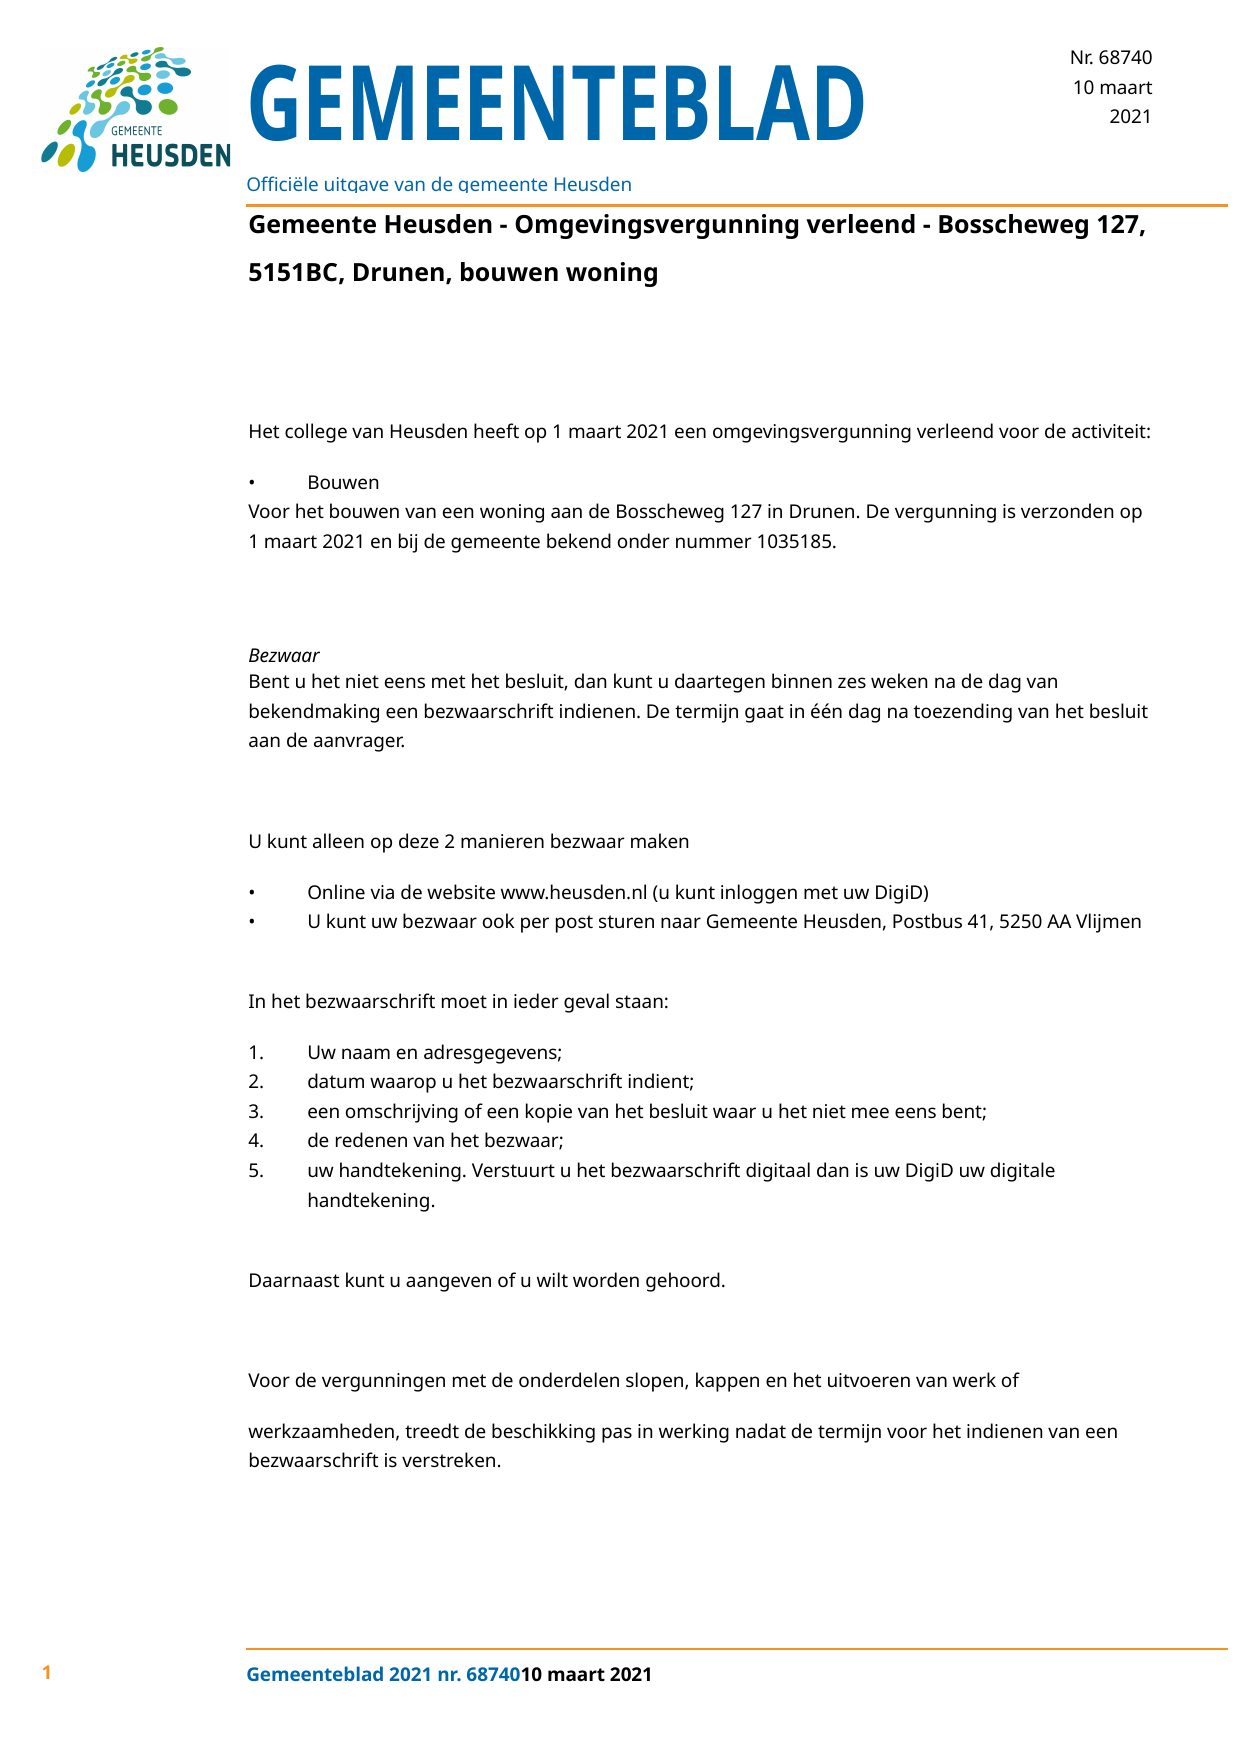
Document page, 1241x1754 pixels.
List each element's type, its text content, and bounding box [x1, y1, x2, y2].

text Het college van Heusden heeft op 1 maart 2021 een omgevingsvergunning verleend voor de activiteit: [248, 419, 1152, 444]
list Uw naam en adresgegevens; [248, 1039, 1152, 1064]
list Bouwen [248, 469, 1152, 495]
picture [41, 47, 231, 172]
text Bezwaar [248, 643, 1152, 668]
list U kunt uw bezwaar ook per post sturen naar Gemeente Heusden, Postbus 41, 5250 AA Vlijmen [248, 908, 1152, 934]
text Gemeente Heusden - Omgevingsvergunning verleend - Bosscheweg 127, 5151BC, Drunen, bouwen woning [248, 207, 1152, 288]
text Daarnaast kunt u aangeven of u wilt worden gehoord. [248, 1267, 1152, 1292]
list uw handtekening. Verstuurt u het bezwaarschrift digitaal dan is uw DigiD uw digitale handtekening. [248, 1157, 1152, 1212]
list de redenen van het bezwaar; [248, 1128, 1152, 1153]
text Bent u het niet eens met het besluit, dan kunt u daartegen binnen zes weken na de dag van bekendmaking een bezwaarschrift indienen. De termijn gaat in één dag na toezending van het besluit aan de aanvrager. [248, 668, 1152, 753]
text In het bezwaarschrift moet in ieder geval staan: [248, 988, 1152, 1014]
list een omschrijving of een kopie van het besluit waar u het niet mee eens bent; [248, 1098, 1152, 1124]
text U kunt alleen op deze 2 manieren bezwaar maken [248, 828, 1152, 854]
text Voor het bouwen van een woning aan de Bosscheweg 127 in Drunen. De vergunning is verzonden op 1 maart 2021 en bij de gemeente bekend onder nummer 1035185. [248, 499, 1152, 554]
text werkzaamheden, treedt de beschikking pas in werking nadat de termijn voor het indienen van een bezwaarschrift is verstreken. [248, 1418, 1152, 1473]
text Voor de vergunningen met de onderdelen slopen, kappen en het uitvoeren van werk of [248, 1368, 1152, 1393]
list datum waarop u het bezwaarschrift indient; [248, 1068, 1152, 1094]
list Online via de website www.heusden.nl (u kunt inloggen met uw DigiD) [248, 879, 1152, 904]
